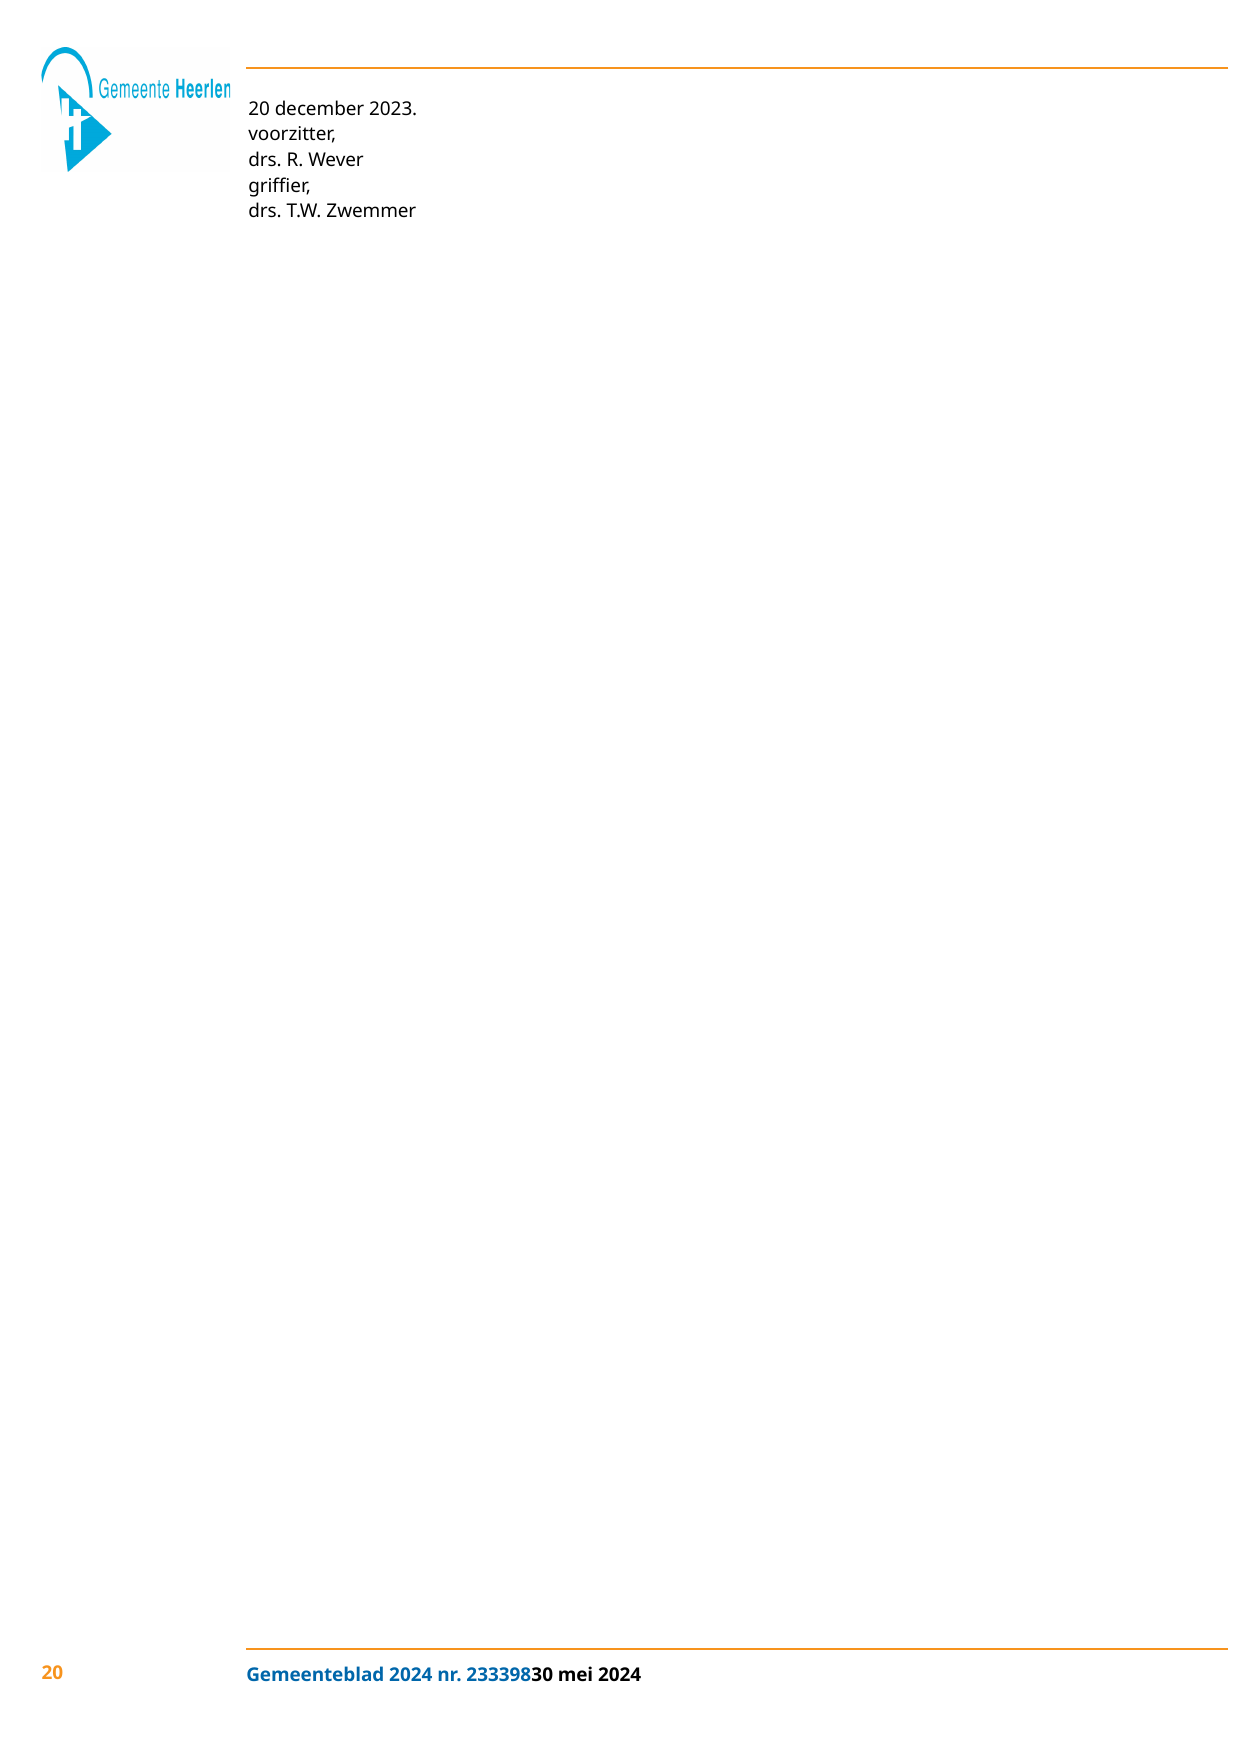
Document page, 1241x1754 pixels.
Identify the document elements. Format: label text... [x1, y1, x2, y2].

picture [41, 47, 59, 70]
text griffier, [248, 172, 1152, 198]
text 20 december 2023. [248, 95, 1152, 121]
text drs. T.W. Zwemmer [248, 198, 1152, 223]
text voorzitter, [248, 121, 1152, 146]
picture [41, 47, 231, 172]
text drs. R. Wever [248, 146, 1152, 172]
